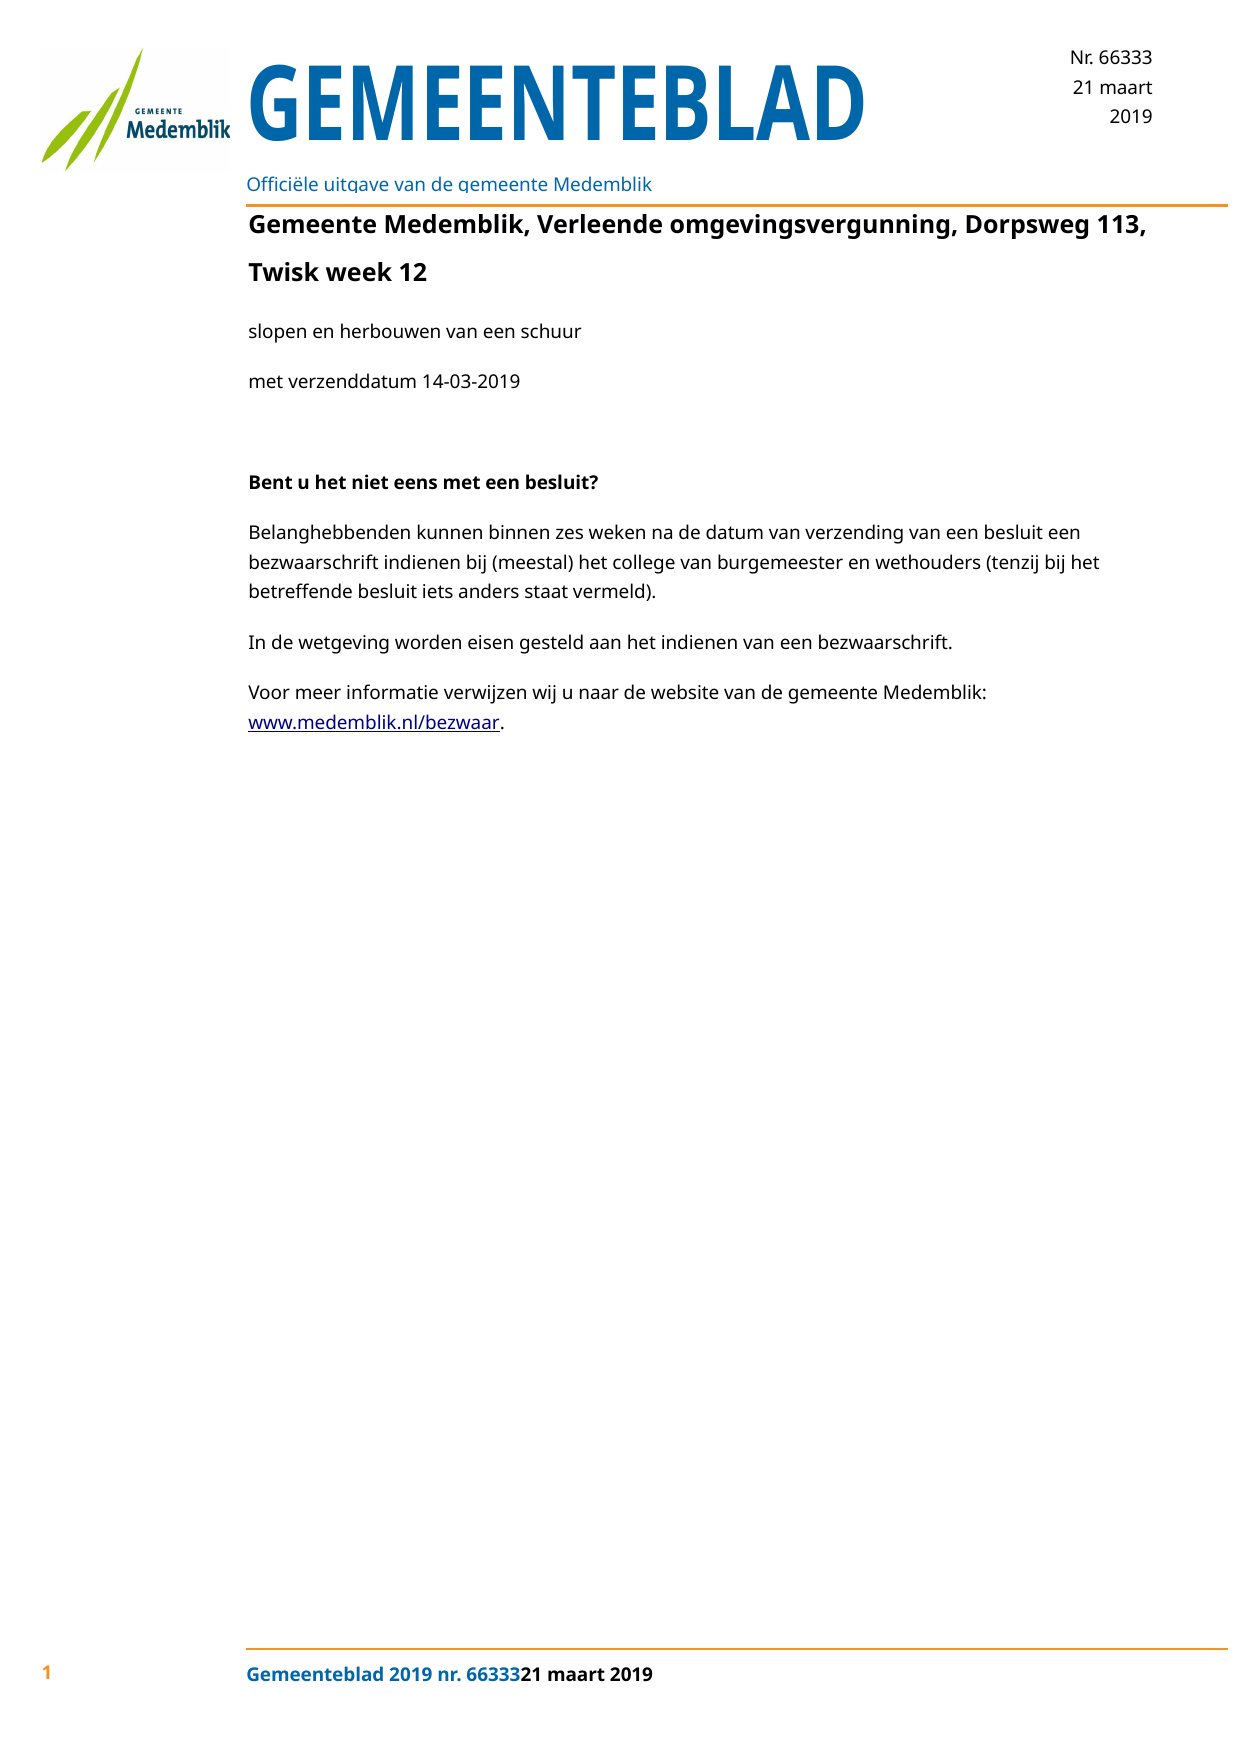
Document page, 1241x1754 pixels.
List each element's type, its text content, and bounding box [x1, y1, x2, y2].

text slopen en herbouwen van een schuur [248, 318, 1152, 344]
text Belanghebbenden kunnen binnen zes weken na de datum van verzending van een besluit een bezwaarschrift indienen bij (meestal) het college van burgemeester en wethouders (tenzij bij het betreffende besluit iets anders staat vermeld). [248, 519, 1152, 604]
text Voor meer informatie verwijzen wij u naar de website van de gemeente Medemblik: www.medemblik.nl/bezwaar. [248, 679, 1152, 735]
picture [41, 47, 231, 172]
text In de wetgeving worden eisen gesteld aan het indienen van een bezwaarschrift. [248, 629, 1152, 655]
text Gemeente Medemblik, Verleende omgevingsvergunning, Dorpsweg 113, Twisk week 12 [248, 207, 1152, 288]
text Bent u het niet eens met een besluit? [248, 469, 1152, 495]
text met verzenddatum 14-03-2019 [248, 368, 1152, 394]
